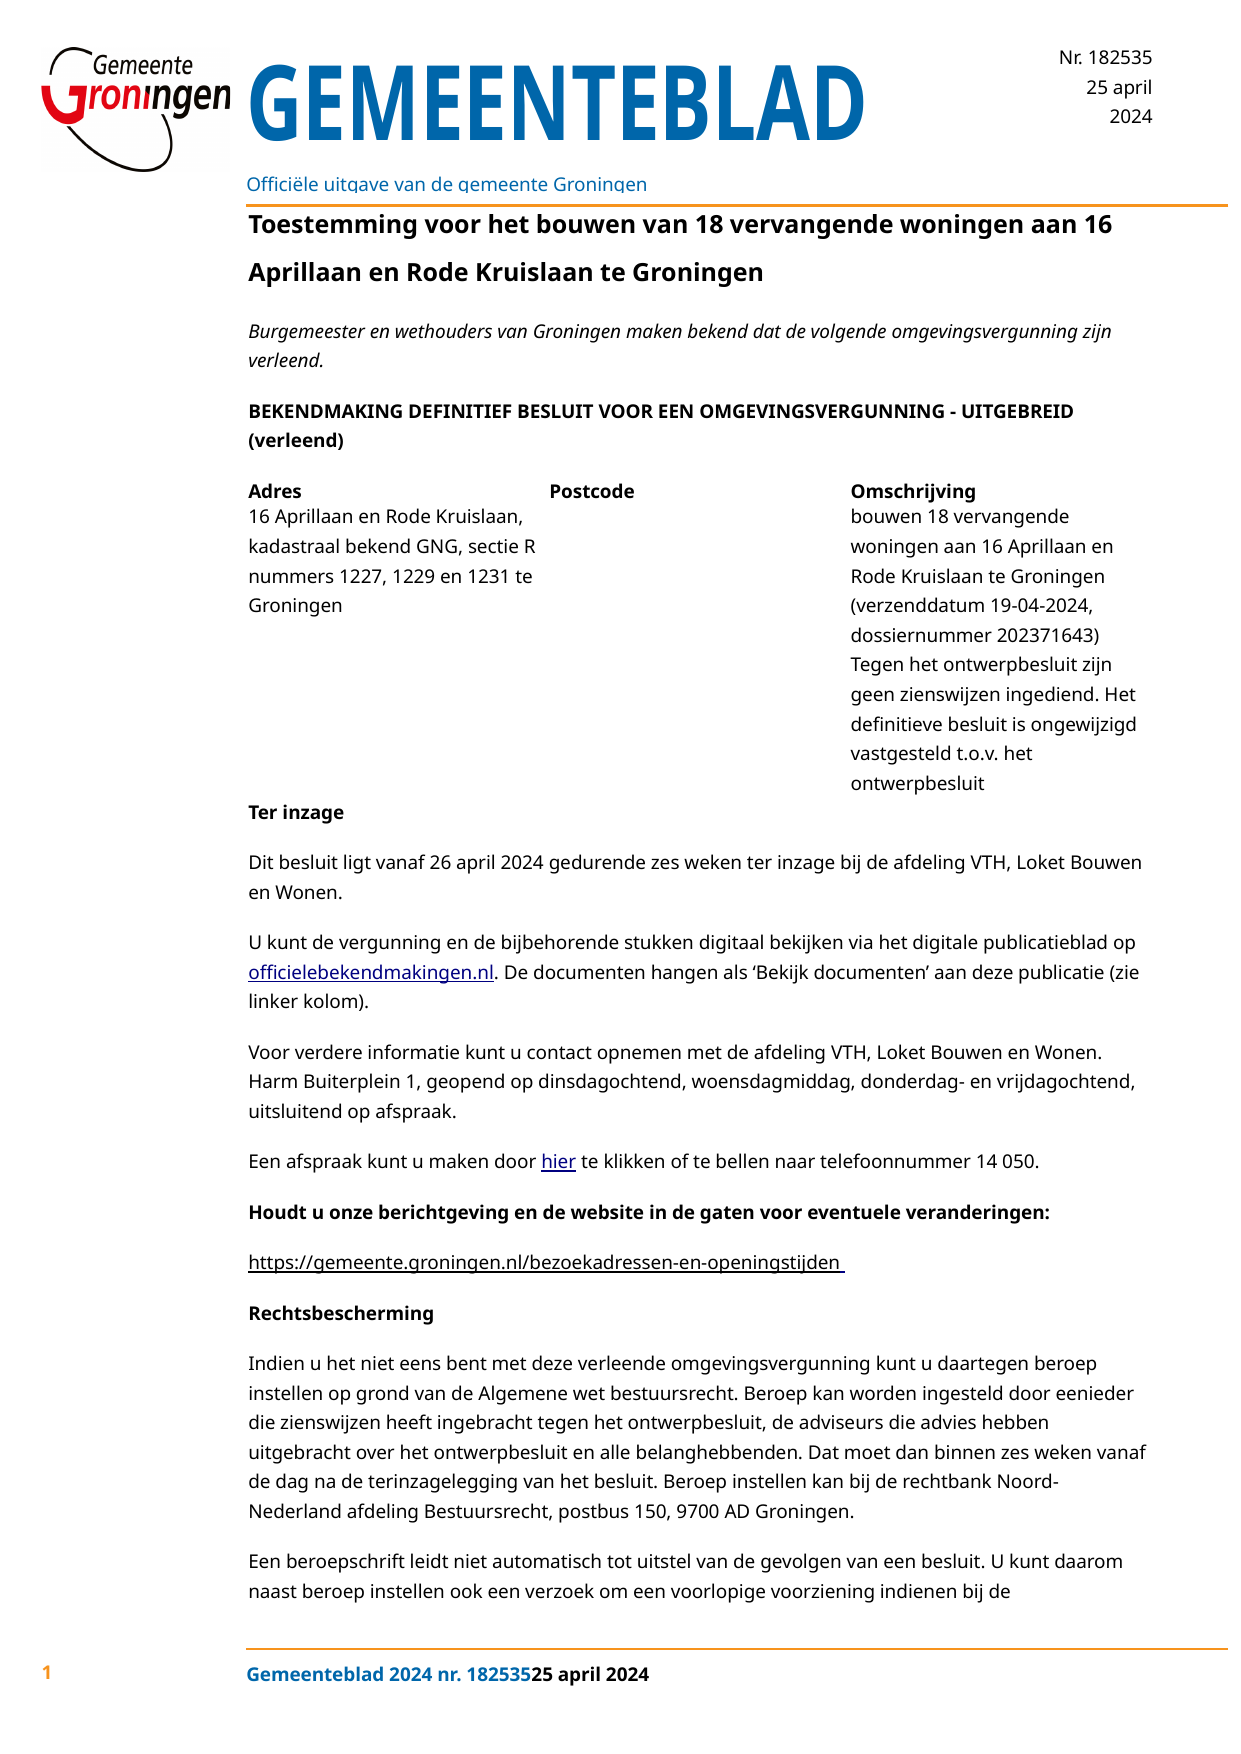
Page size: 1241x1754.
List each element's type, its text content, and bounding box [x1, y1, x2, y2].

text Indien u het niet eens bent met deze verleende omgevingsvergunning kunt u daartegen beroep instellen op grond van de Algemene wet bestuursrecht. Beroep kan worden ingesteld door eenieder die zienswijzen heeft ingebracht tegen het ontwerpbesluit, de adviseurs die advies hebben uitgebracht over het ontwerpbesluit en alle belanghebbenden. Dat moet dan binnen zes weken vanaf de dag na de terinzagelegging van het besluit. Beroep instellen kan bij de rechtbank Noord-Nederland afdeling Bestuursrecht, postbus 150, 9700 AD Groningen. [248, 1350, 1152, 1524]
table_cell bouwen 18 vervangende woningen aan 16 Aprillaan en Rode Kruislaan te Groningen (verzenddatum 19-04-2024, dossiernummer 202371643) Tegen het ontwerpbesluit zijn geen zienswijzen ingediend. Het definitieve besluit is ongewijzigd vastgesteld t.o.v. het ontwerpbesluit [850, 504, 1152, 796]
picture [41, 47, 231, 172]
text Een beroepschrift leidt niet automatisch tot uitstel van de gevolgen van een besluit. U kunt daarom naast beroep instellen ook een verzoek om een voorlopige voorziening indienen bij de [248, 1548, 1152, 1604]
table_header Adres [248, 478, 549, 504]
text https://gemeente.groningen.nl/bezoekadressen-en-openingstijden [248, 1249, 1152, 1275]
text BEKENDMAKING DEFINITIEF BESLUIT VOOR EEN OMGEVINGSVERGUNNING - UITGEBREID (verleend) [248, 398, 1152, 453]
text Een afspraak kunt u maken door hier te klikken of te bellen naar telefoonnummer 14 050. [248, 1148, 1152, 1174]
table_cell 16 Aprillaan en Rode Kruislaan, kadastraal bekend GNG, sectie R nummers 1227, 1229 en 1231 te Groningen [248, 504, 549, 796]
text Toestemming voor het bouwen van 18 vervangende woningen aan 16 Aprillaan en Rode Kruislaan te Groningen [248, 207, 1152, 288]
text Rechtsbescherming [248, 1300, 1152, 1326]
text Houdt u onze berichtgeving en de website in de gaten voor eventuele veranderingen: [248, 1199, 1152, 1225]
text Ter inzage [248, 799, 1152, 825]
table_cell [549, 504, 850, 796]
text U kunt de vergunning en de bijbehorende stukken digitaal bekijken via het digitale publicatieblad op officielebekendmakingen.nl. De documenten hangen als ‘Bekijk documenten’ aan deze publicatie (zie linker kolom). [248, 929, 1152, 1014]
table_header Postcode [549, 478, 850, 504]
text Dit besluit ligt vanaf 26 april 2024 gedurende zes weken ter inzage bij de afdeling VTH, Loket Bouwen en Wonen. [248, 849, 1152, 905]
table_header Omschrijving [850, 478, 1152, 504]
text Voor verdere informatie kunt u contact opnemen met de afdeling VTH, Loket Bouwen en Wonen. Harm Buiterplein 1, geopend op dinsdagochtend, woensdagmiddag, donderdag- en vrijdagochtend, uitsluitend op afspraak. [248, 1039, 1152, 1124]
text Burgemeester en wethouders van Groningen maken bekend dat de volgende omgevingsvergunning zijn verleend. [248, 318, 1152, 373]
